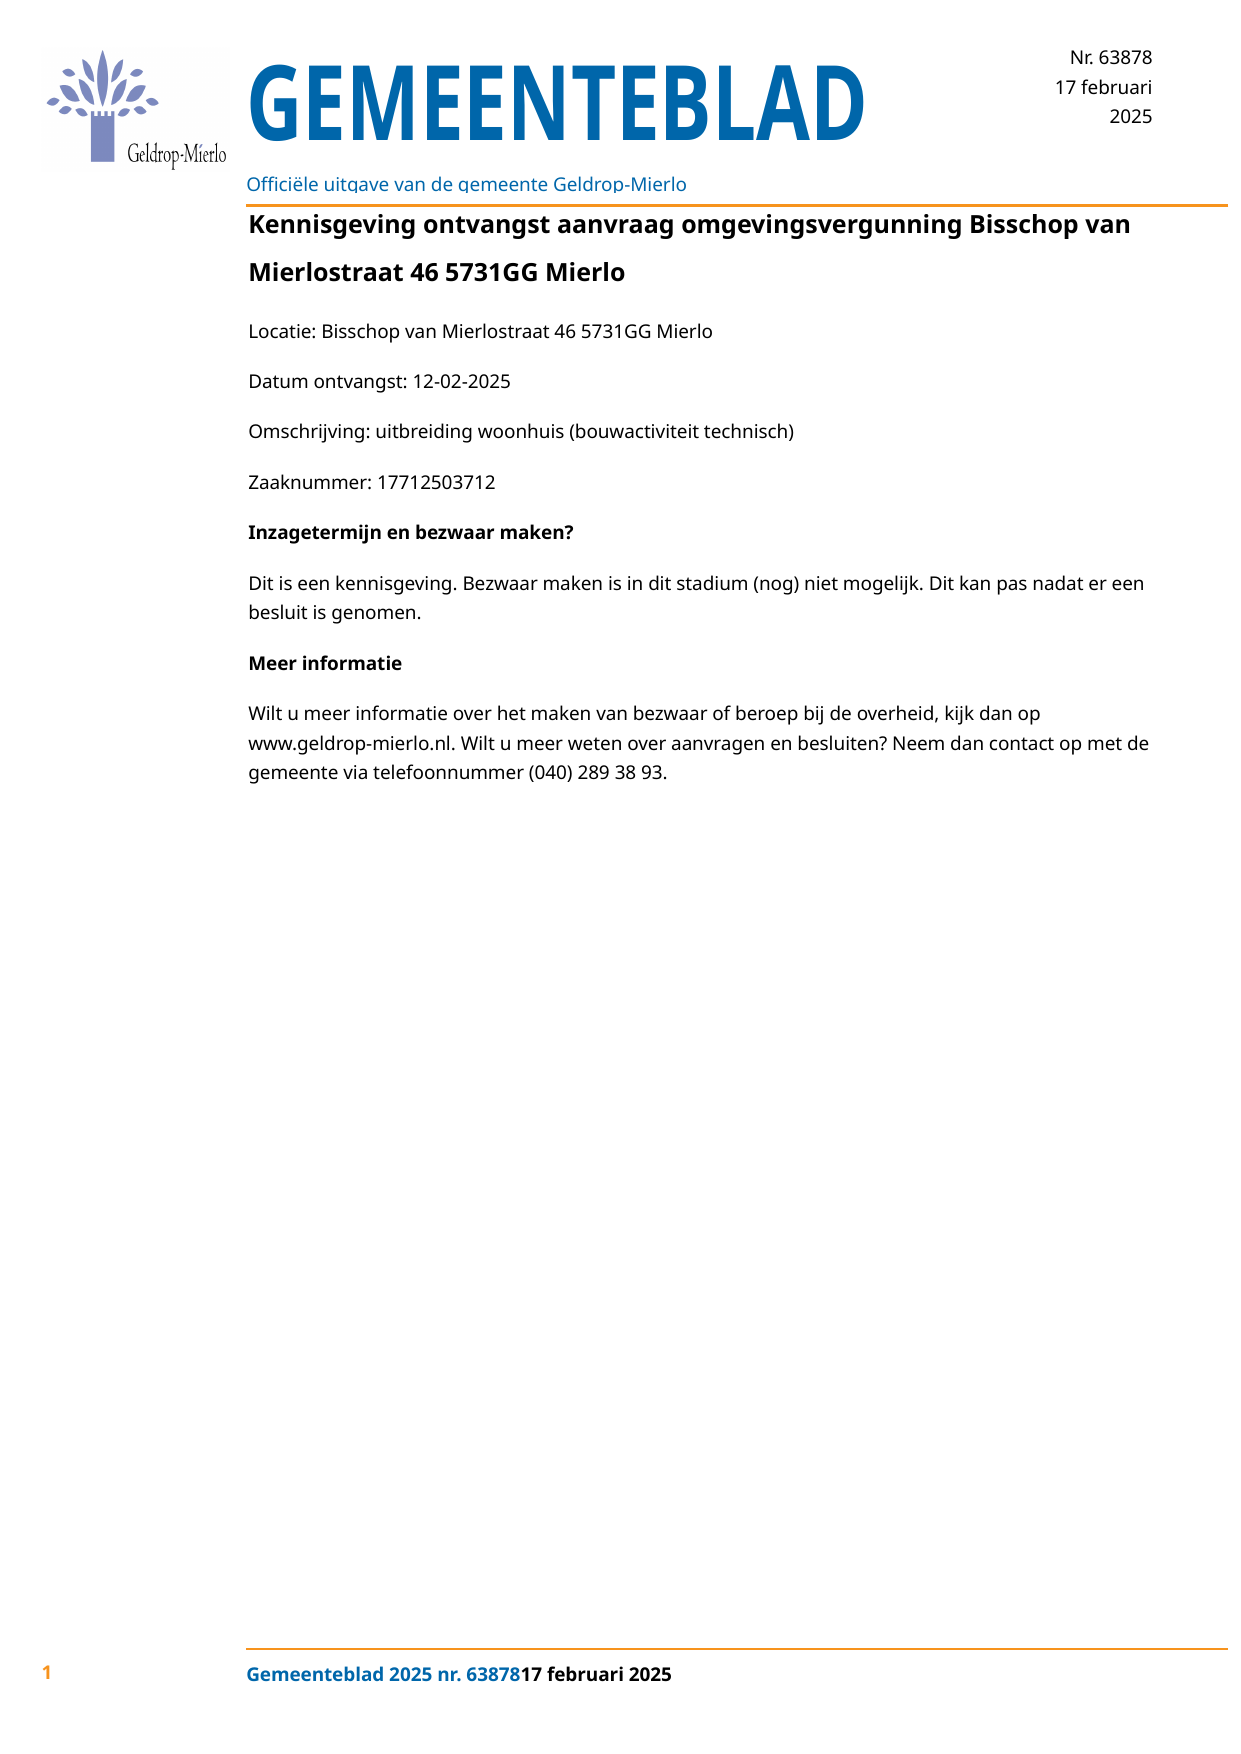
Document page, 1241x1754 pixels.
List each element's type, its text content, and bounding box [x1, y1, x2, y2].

text Inzagetermijn en bezwaar maken? [248, 519, 1152, 545]
text Zaaknummer: 17712503712 [248, 469, 1152, 495]
text Kennisgeving ontvangst aanvraag omgevingsvergunning Bisschop van Mierlostraat 46 5731GG Mierlo [248, 207, 1152, 288]
picture [41, 47, 231, 172]
text Wilt u meer informatie over het maken van bezwaar of beroep bij de overheid, kijk dan op www.geldrop-mierlo.nl. Wilt u meer weten over aanvragen en besluiten? Neem dan contact op met de gemeente via telefoonnummer (040) 289 38 93. [248, 700, 1152, 785]
text Locatie: Bisschop van Mierlostraat 46 5731GG Mierlo [248, 318, 1152, 344]
text Datum ontvangst: 12-02-2025 [248, 368, 1152, 394]
text Dit is een kennisgeving. Bezwaar maken is in dit stadium (nog) niet mogelijk. Dit kan pas nadat er een besluit is genomen. [248, 570, 1152, 625]
text Omschrijving: uitbreiding woonhuis (bouwactiviteit technisch) [248, 419, 1152, 444]
text Meer informatie [248, 650, 1152, 676]
